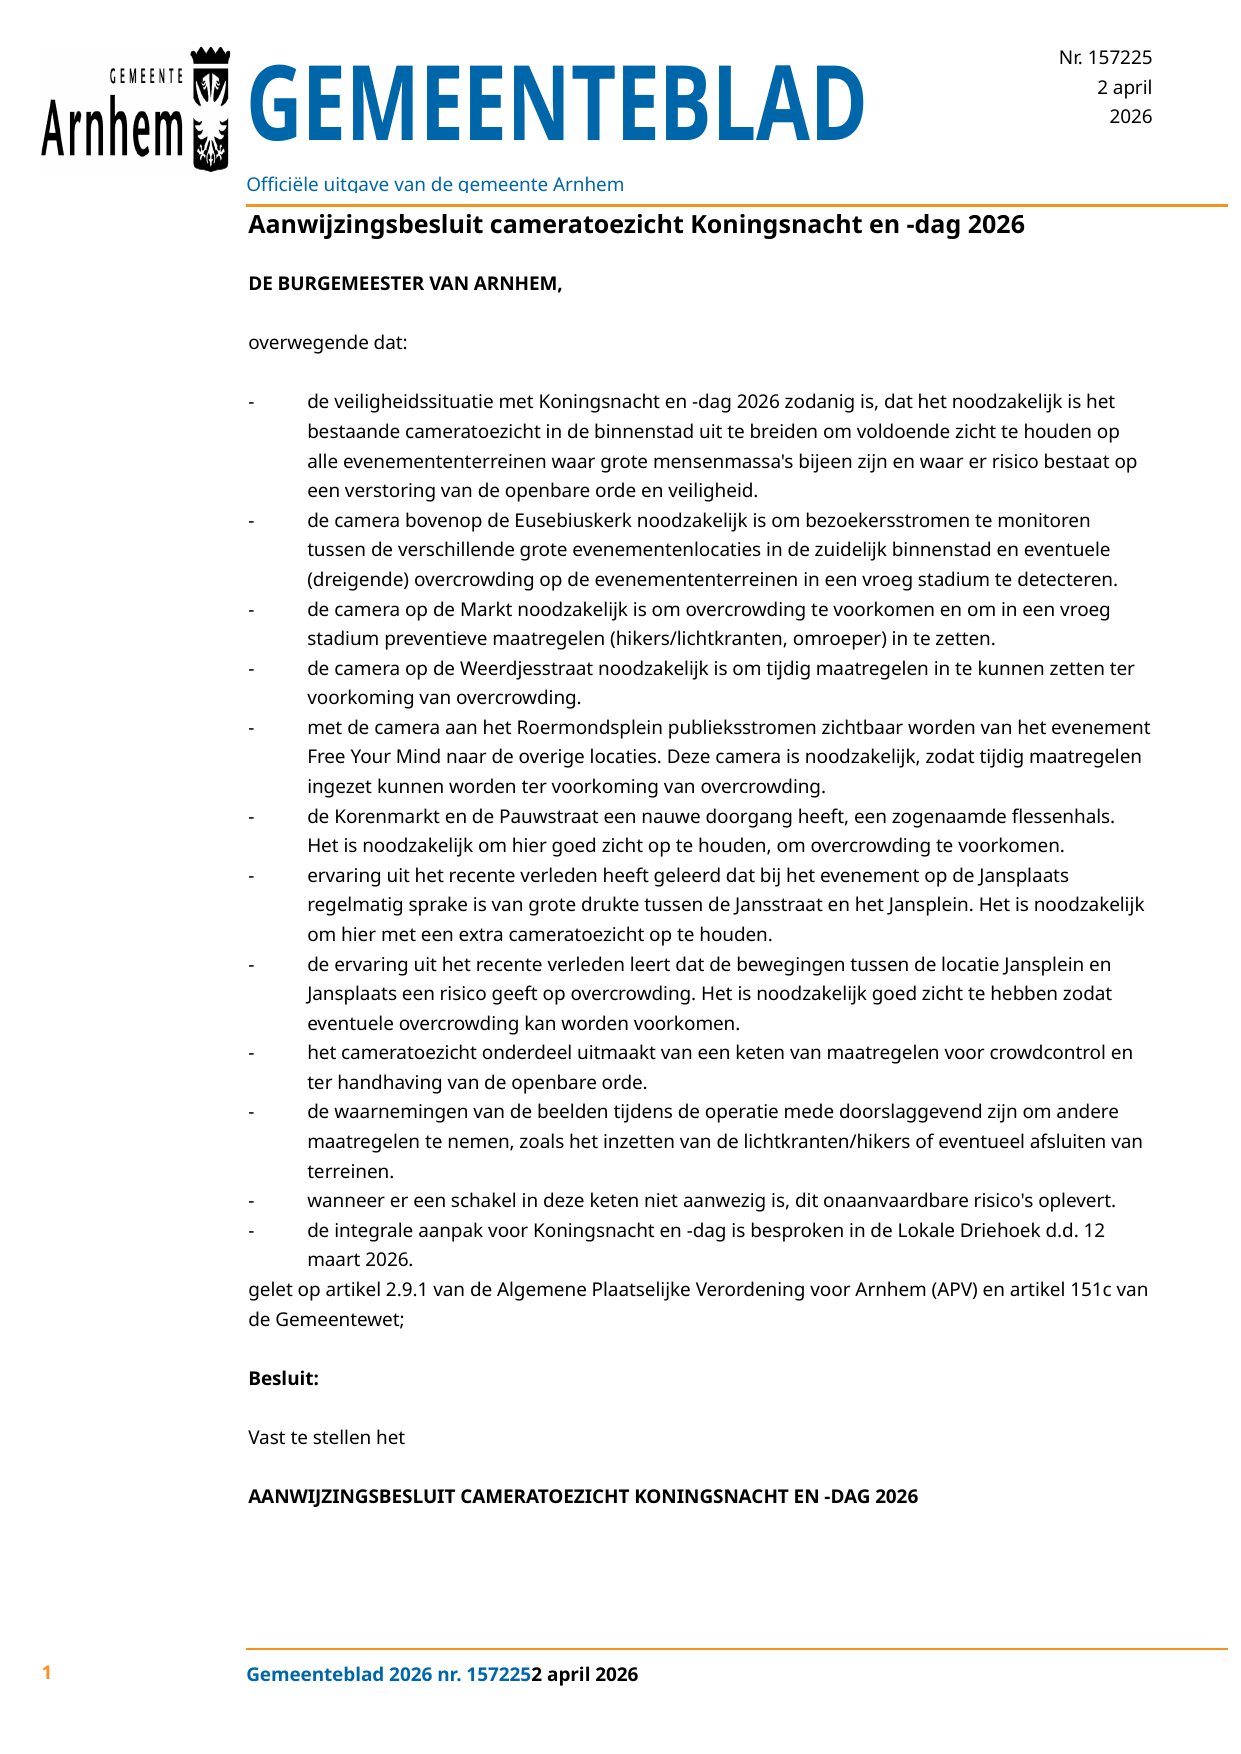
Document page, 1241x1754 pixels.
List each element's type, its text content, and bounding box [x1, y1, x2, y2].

list het cameratoezicht onderdeel uitmaakt van een keten van maatregelen voor crowdcontrol en ter handhaving van de openbare orde. [248, 1039, 1152, 1095]
list de integrale aanpak voor Koningsnacht en -dag is besproken in de Lokale Driehoek d.d. 12 maart 2026. [248, 1217, 1152, 1272]
text DE BURGEMEESTER VAN ARNHEM, [248, 270, 1152, 296]
text gelet op artikel 2.9.1 van de Algemene Plaatselijke Verordening voor Arnhem (APV) en artikel 151c van de Gemeentewet; [248, 1276, 1152, 1331]
text Vast te stellen het [248, 1424, 1152, 1450]
list de Korenmarkt en de Pauwstraat een nauwe doorgang heeft, een zogenaamde flessenhals. Het is noodzakelijk om hier goed zicht op te houden, om overcrowding te voorkomen. [248, 803, 1152, 858]
list de veiligheidssituatie met Koningsnacht en -dag 2026 zodanig is, dat het noodzakelijk is het bestaande cameratoezicht in de binnenstad uit te breiden om voldoende zicht te houden op alle evenemententerreinen waar grote mensenmassa's bijeen zijn en waar er risico bestaat op een verstoring van de openbare orde en veiligheid. [248, 389, 1152, 503]
list de waarnemingen van de beelden tijdens de operatie mede doorslaggevend zijn om andere maatregelen te nemen, zoals het inzetten van de lichtkranten/hikers of eventueel afsluiten van terreinen. [248, 1099, 1152, 1183]
text overwegende dat: [248, 329, 1152, 355]
list de camera op de Markt noodzakelijk is om overcrowding te voorkomen en om in een vroeg stadium preventieve maatregelen (hikers/lichtkranten, omroeper) in te zetten. [248, 596, 1152, 651]
text AANWIJZINGSBESLUIT CAMERATOEZICHT KONINGSNACHT EN -DAG 2026 [248, 1483, 1152, 1509]
list de ervaring uit het recente verleden leert dat de bewegingen tussen de locatie Jansplein en Jansplaats een risico geeft op overcrowding. Het is noodzakelijk goed zicht te hebben zodat eventuele overcrowding kan worden voorkomen. [248, 951, 1152, 1036]
list met de camera aan het Roermondsplein publieksstromen zichtbaar worden van het evenement Free Your Mind naar de overige locaties. Deze camera is noodzakelijk, zodat tijdig maatregelen ingezet kunnen worden ter voorkoming van overcrowding. [248, 714, 1152, 799]
list ervaring uit het recente verleden heeft geleerd dat bij het evenement op de Jansplaats regelmatig sprake is van grote drukte tussen de Jansstraat en het Jansplein. Het is noodzakelijk om hier met een extra cameratoezicht op te houden. [248, 862, 1152, 947]
picture [41, 47, 231, 172]
text Besluit: [248, 1365, 1152, 1391]
text Aanwijzingsbesluit cameratoezicht Koningsnacht en -dag 2026 [248, 207, 1152, 241]
list de camera op de Weerdjesstraat noodzakelijk is om tijdig maatregelen in te kunnen zetten ter voorkoming van overcrowding. [248, 655, 1152, 710]
list wanneer er een schakel in deze keten niet aanwezig is, dit onaanvaardbare risico's oplevert. [248, 1187, 1152, 1213]
list de camera bovenop de Eusebiuskerk noodzakelijk is om bezoekersstromen te monitoren tussen de verschillende grote evenementenlocaties in de zuidelijk binnenstad en eventuele (dreigende) overcrowding op de evenemententerreinen in een vroeg stadium te detecteren. [248, 507, 1152, 592]
